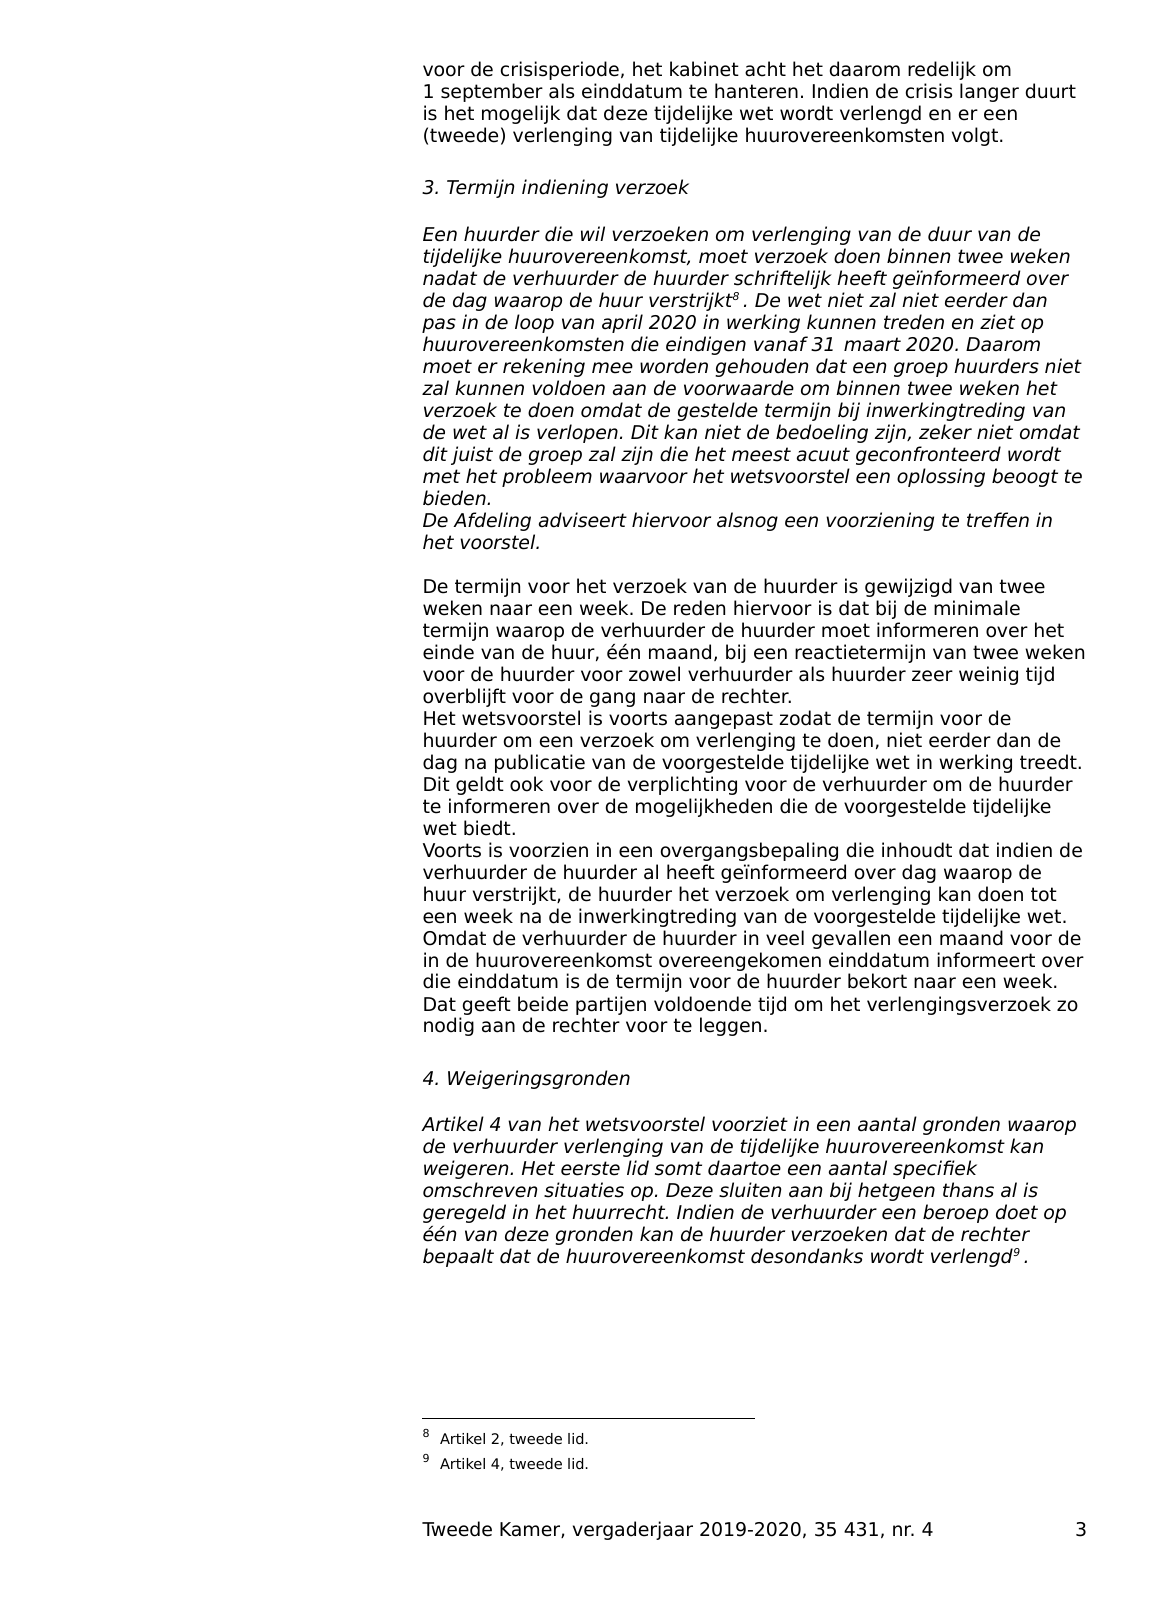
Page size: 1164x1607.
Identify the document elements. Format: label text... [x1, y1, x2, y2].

subtitle 3. Termijn indiening verzoek [422, 177, 1087, 199]
text Artikel 4, tweede lid. [422, 1452, 1087, 1474]
text Voorts is voorzien in een overgangsbepaling die inhoudt dat indien de verhuurder de huurder al heeft geïnformeerd over dag waarop de huur verstrijkt, de huurder het verzoek om verlenging kan doen tot een week na de inwerkingtreding van de voorgestelde tijdelijke wet. [422, 839, 1087, 927]
text voor de crisisperiode, het kabinet acht het daarom redelijk om 1 september als einddatum te hanteren. Indien de crisis langer duurt is het mogelijk dat deze tijdelijke wet wordt verlengd en er een (tweede) verlenging van tijdelijke huurovereenkomsten volgt. [422, 59, 1087, 147]
text Artikel 2, tweede lid. [422, 1427, 1087, 1449]
text Een huurder die wil verzoeken om verlenging van de duur van de tijdelijke huurovereenkomst, moet verzoek doen binnen twee weken nadat de verhuurder de huurder schriftelijk heeft geïnformeerd over de dag waarop de huur verstrijkt. De wet niet zal niet eerder dan pas in de loop van april 2020 in werking kunnen treden en ziet op huurovereenkomsten die eindigen vanaf 31 maart 2020. Daarom moet er rekening mee worden gehouden dat een groep huurders niet zal kunnen voldoen aan de voorwaarde om binnen twee weken het verzoek te doen omdat de gestelde termijn bij inwerkingtreding van de wet al is verlopen. Dit kan niet de bedoeling zijn, zeker niet omdat dit juist de groep zal zijn die het meest acuut geconfronteerd wordt met het probleem waarvoor het wetsvoorstel een oplossing beoogt te bieden. [422, 224, 1087, 510]
text Het wetsvoorstel is voorts aangepast zodat de termijn voor de huurder om een verzoek om verlenging te doen, niet eerder dan de dag na publicatie van de voorgestelde tijdelijke wet in werking treedt. Dit geldt ook voor de verplichting voor de verhuurder om de huurder te informeren over de mogelijkheden die de voorgestelde tijdelijke wet biedt. [422, 708, 1087, 839]
subtitle 4. Weigeringsgronden [422, 1067, 1087, 1089]
text De Afdeling adviseert hiervoor alsnog een voorziening te treffen in het voorstel. [422, 510, 1087, 554]
text De termijn voor het verzoek van de huurder is gewijzigd van twee weken naar een week. De reden hiervoor is dat bij de minimale termijn waarop de verhuurder de huurder moet informeren over het einde van de huur, één maand, bij een reactietermijn van twee weken voor de huurder voor zowel verhuurder als huurder zeer weinig tijd overblijft voor de gang naar de rechter. [422, 576, 1087, 708]
text Artikel 4 van het wetsvoorstel voorziet in een aantal gronden waarop de verhuurder verlenging van de tijdelijke huurovereenkomst kan weigeren. Het eerste lid somt daartoe een aantal specifiek omschreven situaties op. Deze sluiten aan bij hetgeen thans al is geregeld in het huurrecht. Indien de verhuurder een beroep doet op één van deze gronden kan de huurder verzoeken dat de rechter bepaalt dat de huurovereenkomst desondanks wordt verlengd. [422, 1114, 1087, 1268]
text Omdat de verhuurder de huurder in veel gevallen een maand voor de in de huurovereenkomst overeengekomen einddatum informeert over die einddatum is de termijn voor de huurder bekort naar een week. Dat geeft beide partijen voldoende tijd om het verlengingsverzoek zo nodig aan de rechter voor te leggen. [422, 927, 1087, 1037]
